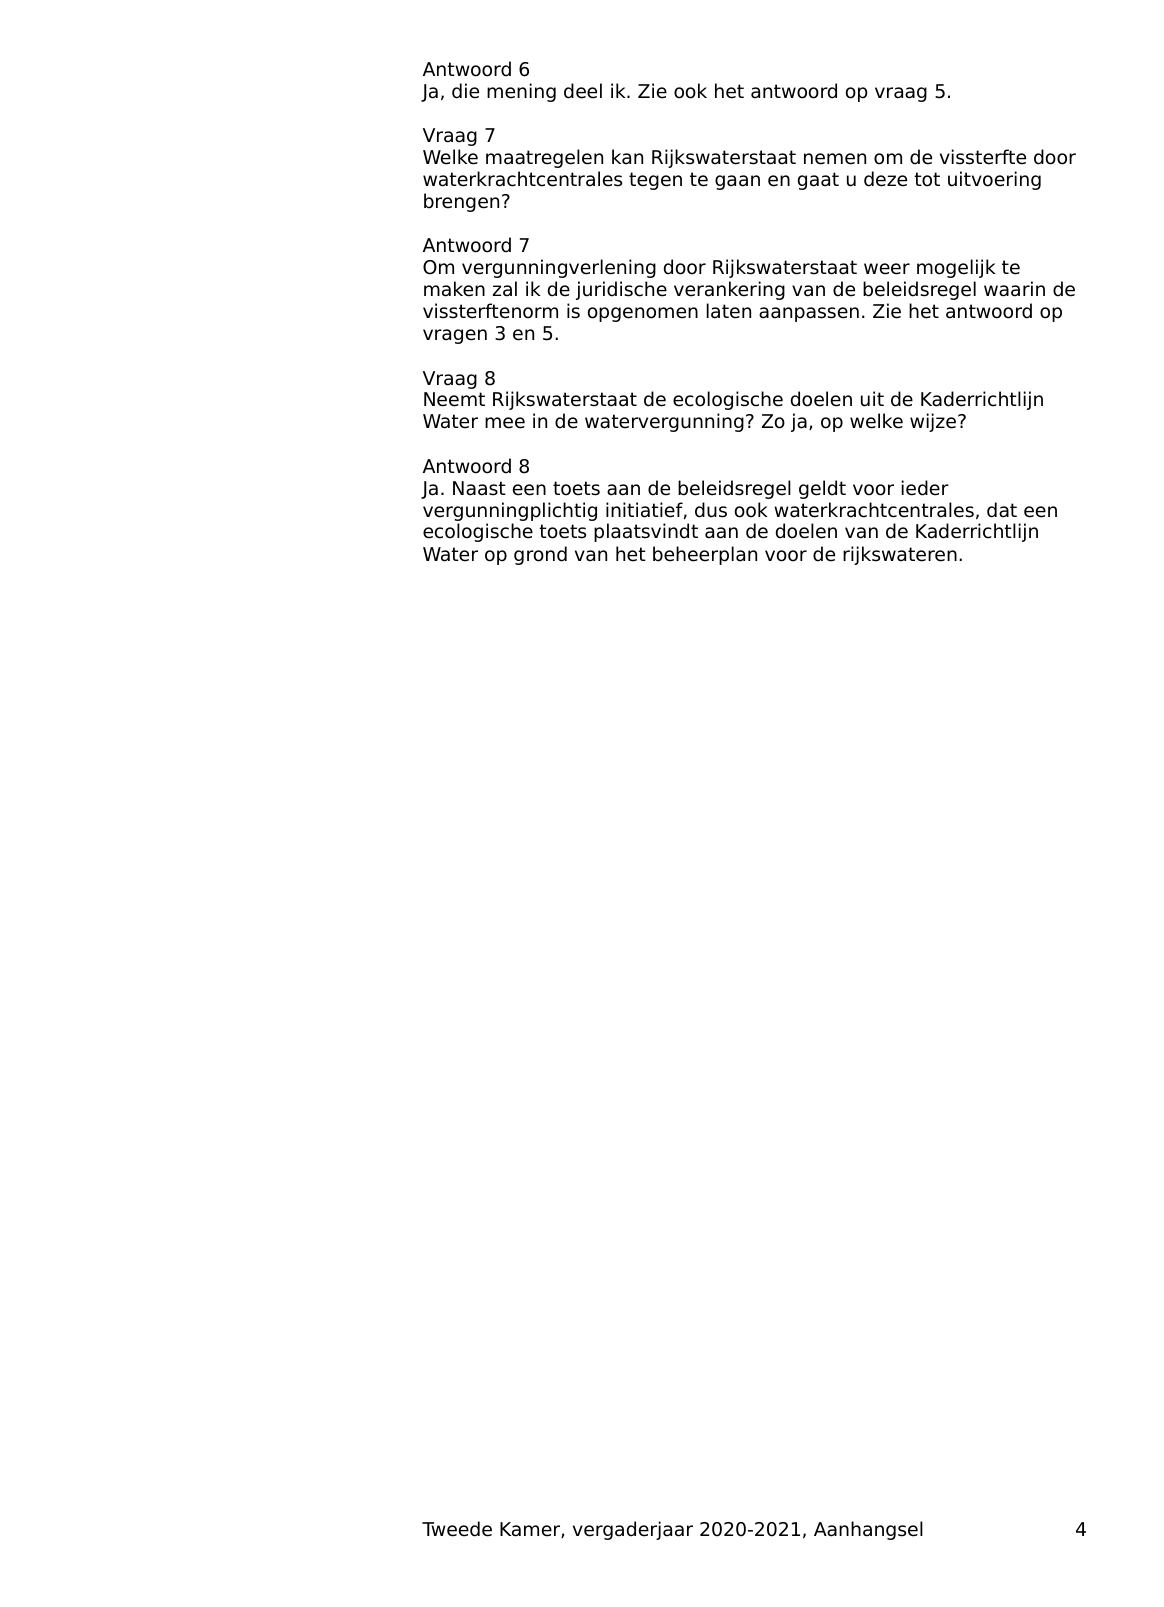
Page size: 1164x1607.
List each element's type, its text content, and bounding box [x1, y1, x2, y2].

text Ja. Naast een toets aan de beleidsregel geldt voor ieder vergunningplichtig initiatief, dus ook waterkrachtcentrales, dat een ecologische toets plaatsvindt aan de doelen van de Kaderrichtlijn Water op grond van het beheerplan voor de rijkswateren. [422, 477, 1087, 565]
text Vraag 7 [422, 125, 1087, 147]
text Neemt Rijkswaterstaat de ecologische doelen uit de Kaderrichtlijn Water mee in de watervergunning? Zo ja, op welke wijze? [422, 389, 1087, 433]
text Antwoord 6 [422, 59, 1087, 81]
text Vraag 8 [422, 367, 1087, 389]
text Om vergunningverlening door Rijkswaterstaat weer mogelijk te maken zal ik de juridische verankering van de beleidsregel waarin de vissterftenorm is opgenomen laten aanpassen. Zie het antwoord op vragen 3 en 5. [422, 257, 1087, 345]
text Antwoord 8 [422, 456, 1087, 477]
text Ja, die mening deel ik. Zie ook het antwoord op vraag 5. [422, 81, 1087, 103]
text Antwoord 7 [422, 235, 1087, 257]
text Welke maatregelen kan Rijkswaterstaat nemen om de vissterfte door waterkrachtcentrales tegen te gaan en gaat u deze tot uitvoering brengen? [422, 147, 1087, 213]
